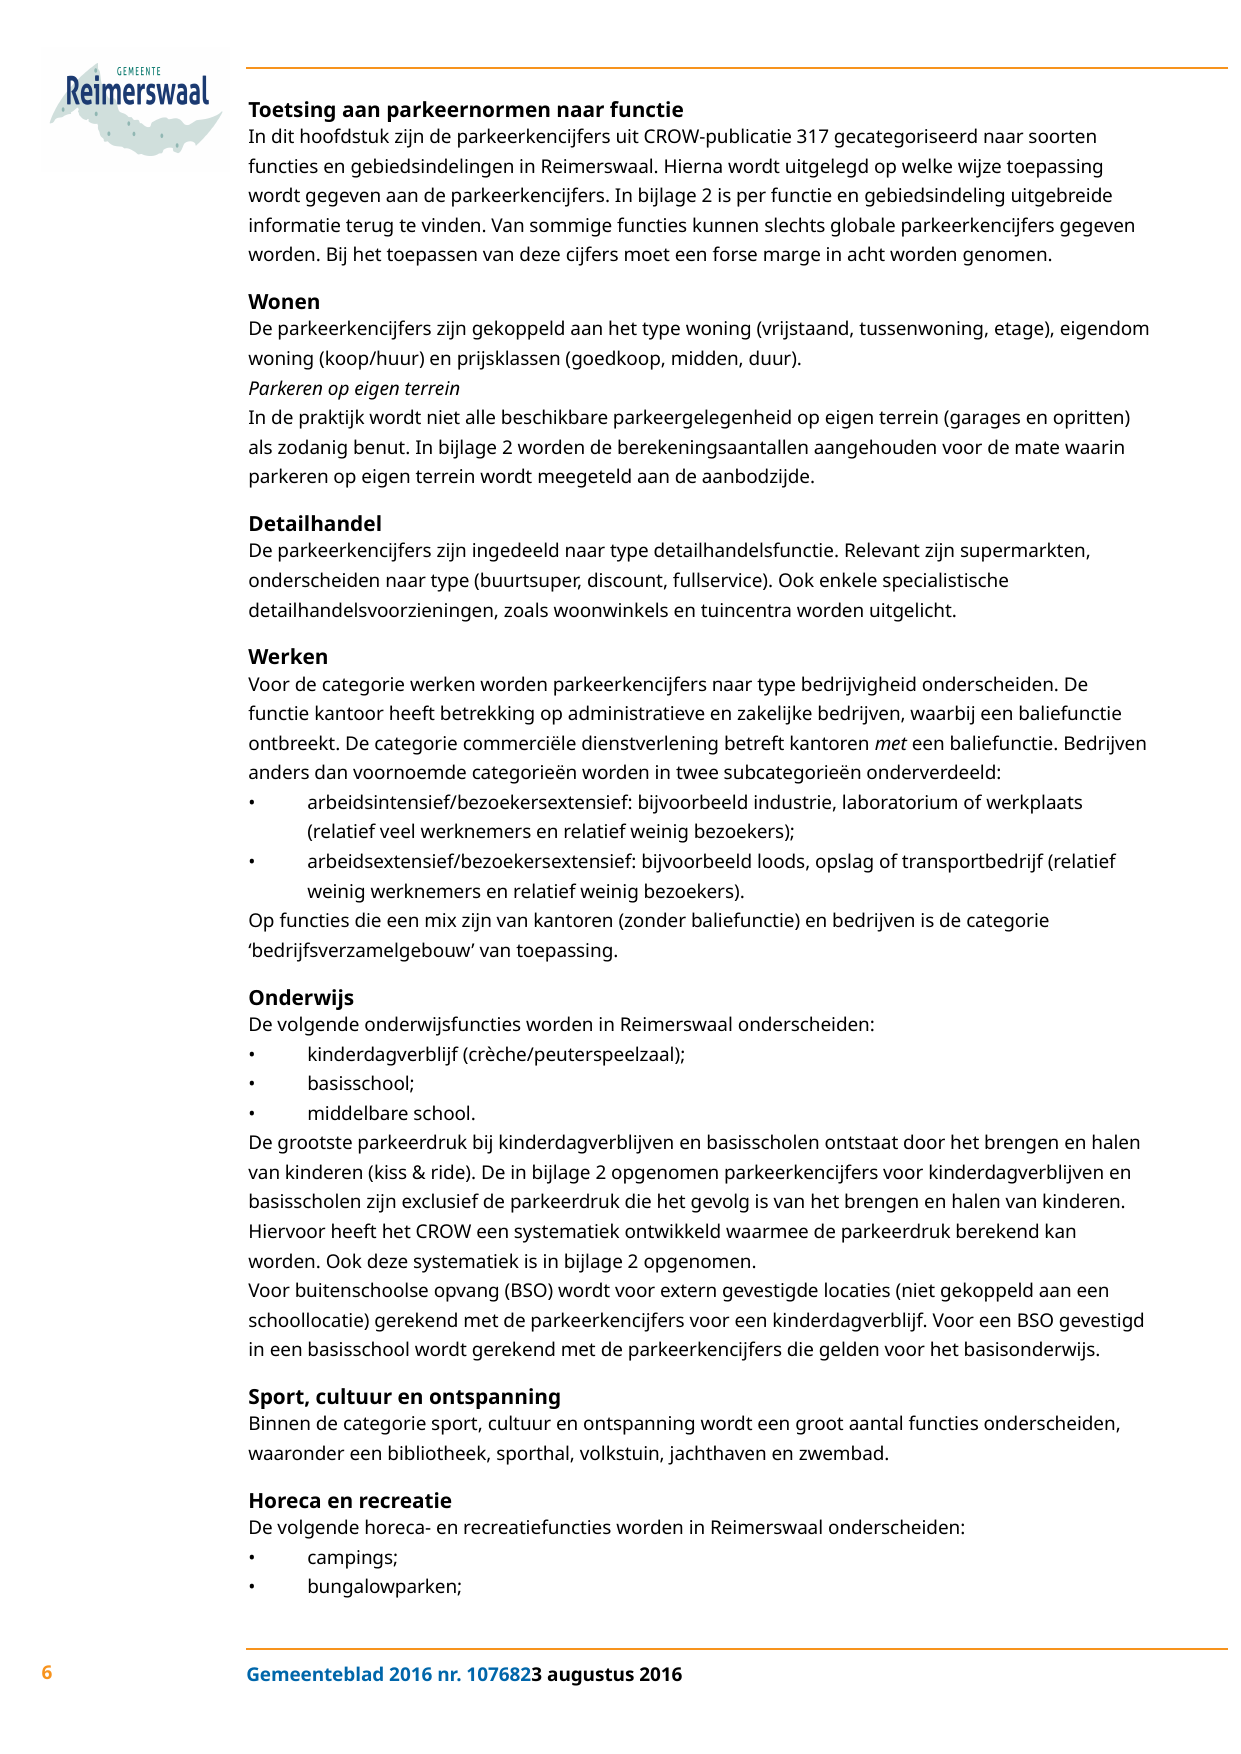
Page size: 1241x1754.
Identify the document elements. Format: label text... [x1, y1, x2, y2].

text In dit hoofdstuk zijn de parkeerkencijfers uit CROW-publicatie 317 gecategoriseerd naar soorten functies en gebiedsindelingen in Reimerswaal. Hierna wordt uitgelegd op welke wijze toepassing wordt gegeven aan de parkeerkencijfers. In bijlage 2 is per functie en gebiedsindeling uitgebreide informatie terug te vinden. Van sommige functies kunnen slechts globale parkeerkencijfers gegeven worden. Bij het toepassen van deze cijfers moet een forse marge in acht worden genomen. [248, 123, 1152, 267]
text Detailhandel [248, 509, 1152, 538]
text Binnen de categorie sport, cultuur en ontspanning wordt een groot aantal functies onderscheiden, waaronder een bibliotheek, sporthal, volkstuin, jachthaven en zwembad. [248, 1411, 1152, 1466]
list bungalowparken; [248, 1573, 1152, 1599]
text De parkeerkencijfers zijn ingedeeld naar type detailhandelsfunctie. Relevant zijn supermarkten, onderscheiden naar type (buurtsuper, discount, fullservice). Ook enkele specialistische detailhandelsvoorzieningen, zoals woonwinkels en tuincentra worden uitgelicht. [248, 538, 1152, 622]
list arbeidsextensief/bezoekersextensief: bijvoorbeeld loods, opslag of transportbedrijf (relatief weinig werknemers en relatief weinig bezoekers). [248, 848, 1152, 904]
list middelbare school. [248, 1100, 1152, 1126]
text Horeca en recreatie [248, 1486, 1152, 1514]
text De parkeerkencijfers zijn gekoppeld aan het type woning (vrijstaand, tussenwoning, etage), eigendom woning (koop/huur) en prijsklassen (goedkoop, midden, duur). [248, 316, 1152, 371]
text Onderwijs [248, 983, 1152, 1011]
text Werken [248, 642, 1152, 671]
list arbeidsintensief/bezoekersextensief: bijvoorbeeld industrie, laboratorium of werkplaats (relatief veel werknemers en relatief weinig bezoekers); [248, 789, 1152, 844]
list campings; [248, 1544, 1152, 1569]
text De volgende horeca- en recreatiefuncties worden in Reimerswaal onderscheiden: [248, 1514, 1152, 1540]
text De grootste parkeerdruk bij kinderdagverblijven en basisscholen ontstaat door het brengen en halen van kinderen (kiss & ride). De in bijlage 2 opgenomen parkeerkencijfers voor kinderdagverblijven en basisscholen zijn exclusief de parkeerdruk die het gevolg is van het brengen en halen van kinderen. Hiervoor heeft het CROW een systematiek ontwikkeld waarmee de parkeerdruk berekend kan worden. Ook deze systematiek is in bijlage 2 opgenomen. [248, 1129, 1152, 1273]
text In de praktijk wordt niet alle beschikbare parkeergelegenheid op eigen terrein (garages en opritten) als zodanig benut. In bijlage 2 worden de berekeningsaantallen aangehouden voor de mate waarin parkeren op eigen terrein wordt meegeteld aan de aanbodzijde. [248, 404, 1152, 489]
list kinderdagverblijf (crèche/peuterspeelzaal); [248, 1041, 1152, 1066]
text De volgende onderwijsfuncties worden in Reimerswaal onderscheiden: [248, 1011, 1152, 1037]
text Sport, cultuur en ontspanning [248, 1382, 1152, 1411]
text Op functies die een mix zijn van kantoren (zonder baliefunctie) en bedrijven is de categorie ‘bedrijfsverzamelgebouw’ van toepassing. [248, 907, 1152, 963]
text Voor de categorie werken worden parkeerkencijfers naar type bedrijvigheid onderscheiden. De functie kantoor heeft betrekking op administratieve en zakelijke bedrijven, waarbij een baliefunctie ontbreekt. De categorie commerciële dienstverlening betreft kantoren met een baliefunctie. Bedrijven anders dan voornoemde categorieën worden in twee subcategorieën onderverdeeld: [248, 671, 1152, 785]
text Wonen [248, 287, 1152, 316]
text Parkeren op eigen terrein [248, 375, 1152, 401]
list basisschool; [248, 1070, 1152, 1096]
text Toetsing aan parkeernormen naar functie [248, 95, 1152, 123]
picture [41, 47, 231, 172]
text Voor buitenschoolse opvang (BSO) wordt voor extern gevestigde locaties (niet gekoppeld aan een schoollocatie) gerekend met de parkeerkencijfers voor een kinderdagverblijf. Voor een BSO gevestigd in een basisschool wordt gerekend met de parkeerkencijfers die gelden voor het basisonderwijs. [248, 1277, 1152, 1362]
